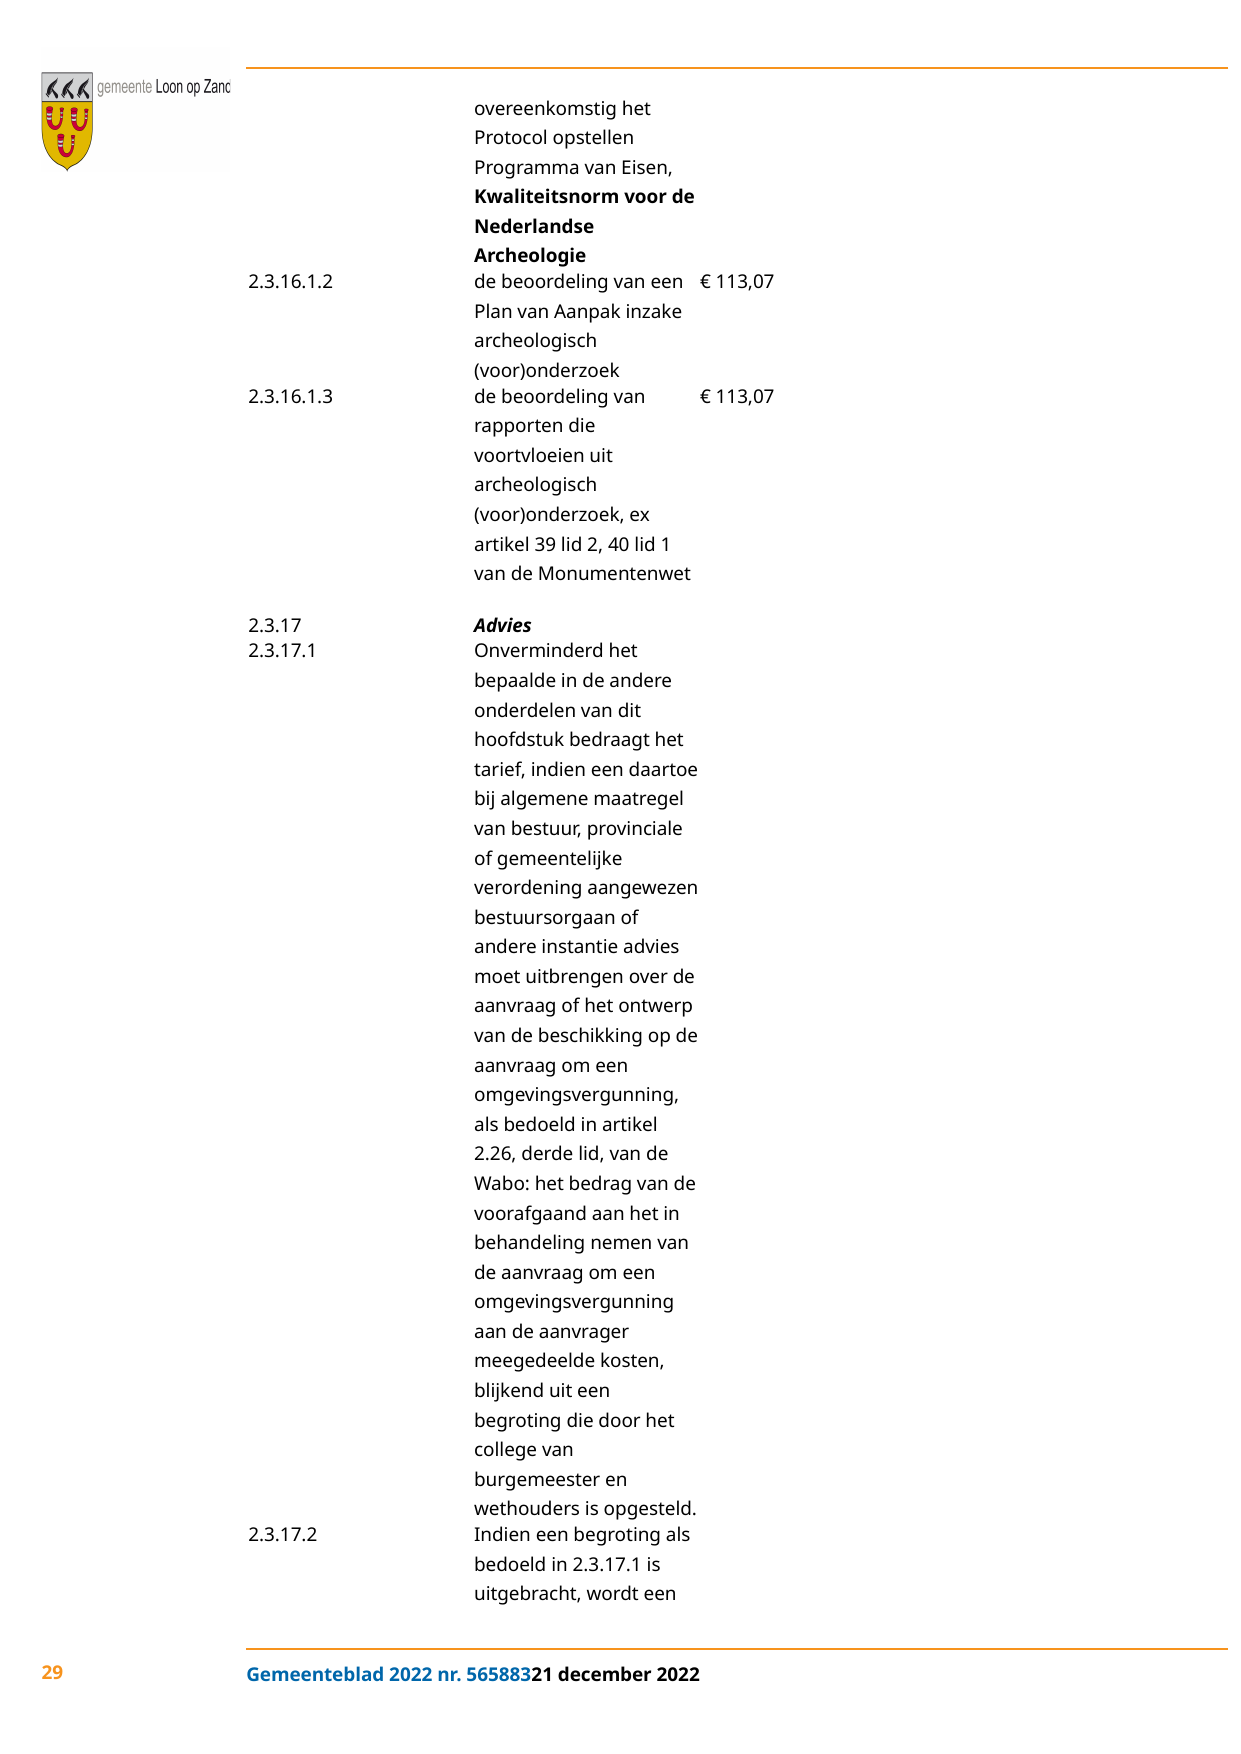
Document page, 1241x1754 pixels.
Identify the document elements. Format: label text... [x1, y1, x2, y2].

table_cell overeenkomstig het Protocol opstellen Programma van Eisen, Kwaliteitsnorm voor de Nederlandse Archeologie [474, 95, 700, 268]
picture [41, 47, 231, 172]
table_cell [700, 586, 926, 612]
table_cell 2.3.16.1.3 [248, 383, 474, 586]
table_cell [474, 586, 700, 612]
table_cell Onverminderd het bepaalde in de andere onderdelen van dit hoofdstuk bedraagt het tarief, indien een daartoe bij algemene maatregel van bestuur, provinciale of gemeentelijke verordening aangewezen bestuursorgaan of andere instantie advies moet uitbrengen over de aanvraag of het ontwerp van de beschikking op de aanvraag om een omgevingsvergunning, als bedoeld in artikel 2.26, derde lid, van de Wabo: het bedrag van de voorafgaand aan het in behandeling nemen van de aanvraag om een omgevingsvergunning aan de aanvrager meegedeelde kosten, blijkend uit een begroting die door het college van burgemeester en wethouders is opgesteld. [474, 638, 700, 1521]
table_cell 2.3.17.2 [248, 1521, 474, 1606]
table_cell de beoordeling van rapporten die voortvloeien uit archeologisch (voor)onderzoek, ex artikel 39 lid 2, 40 lid 1 van de Monumentenwet [474, 383, 700, 586]
table_cell de beoordeling van een Plan van Aanpak inzake archeologisch (voor)onderzoek [474, 269, 700, 383]
table_cell € 113,07 [700, 383, 926, 586]
table_cell 2.3.16.1.2 [248, 269, 474, 383]
table_cell Indien een begroting als bedoeld in 2.3.17.1 is uitgebracht, wordt een [474, 1521, 700, 1606]
table_cell Advies [474, 612, 700, 638]
table_cell 2.3.17.1 [248, 638, 474, 1521]
table_cell € 113,07 [700, 269, 926, 383]
table_cell [700, 638, 926, 1521]
table_cell [700, 1521, 926, 1606]
table_cell [248, 95, 474, 268]
table_cell [248, 586, 474, 612]
table_cell [700, 95, 926, 268]
table_cell [700, 612, 926, 638]
table_cell 2.3.17 [248, 612, 474, 638]
